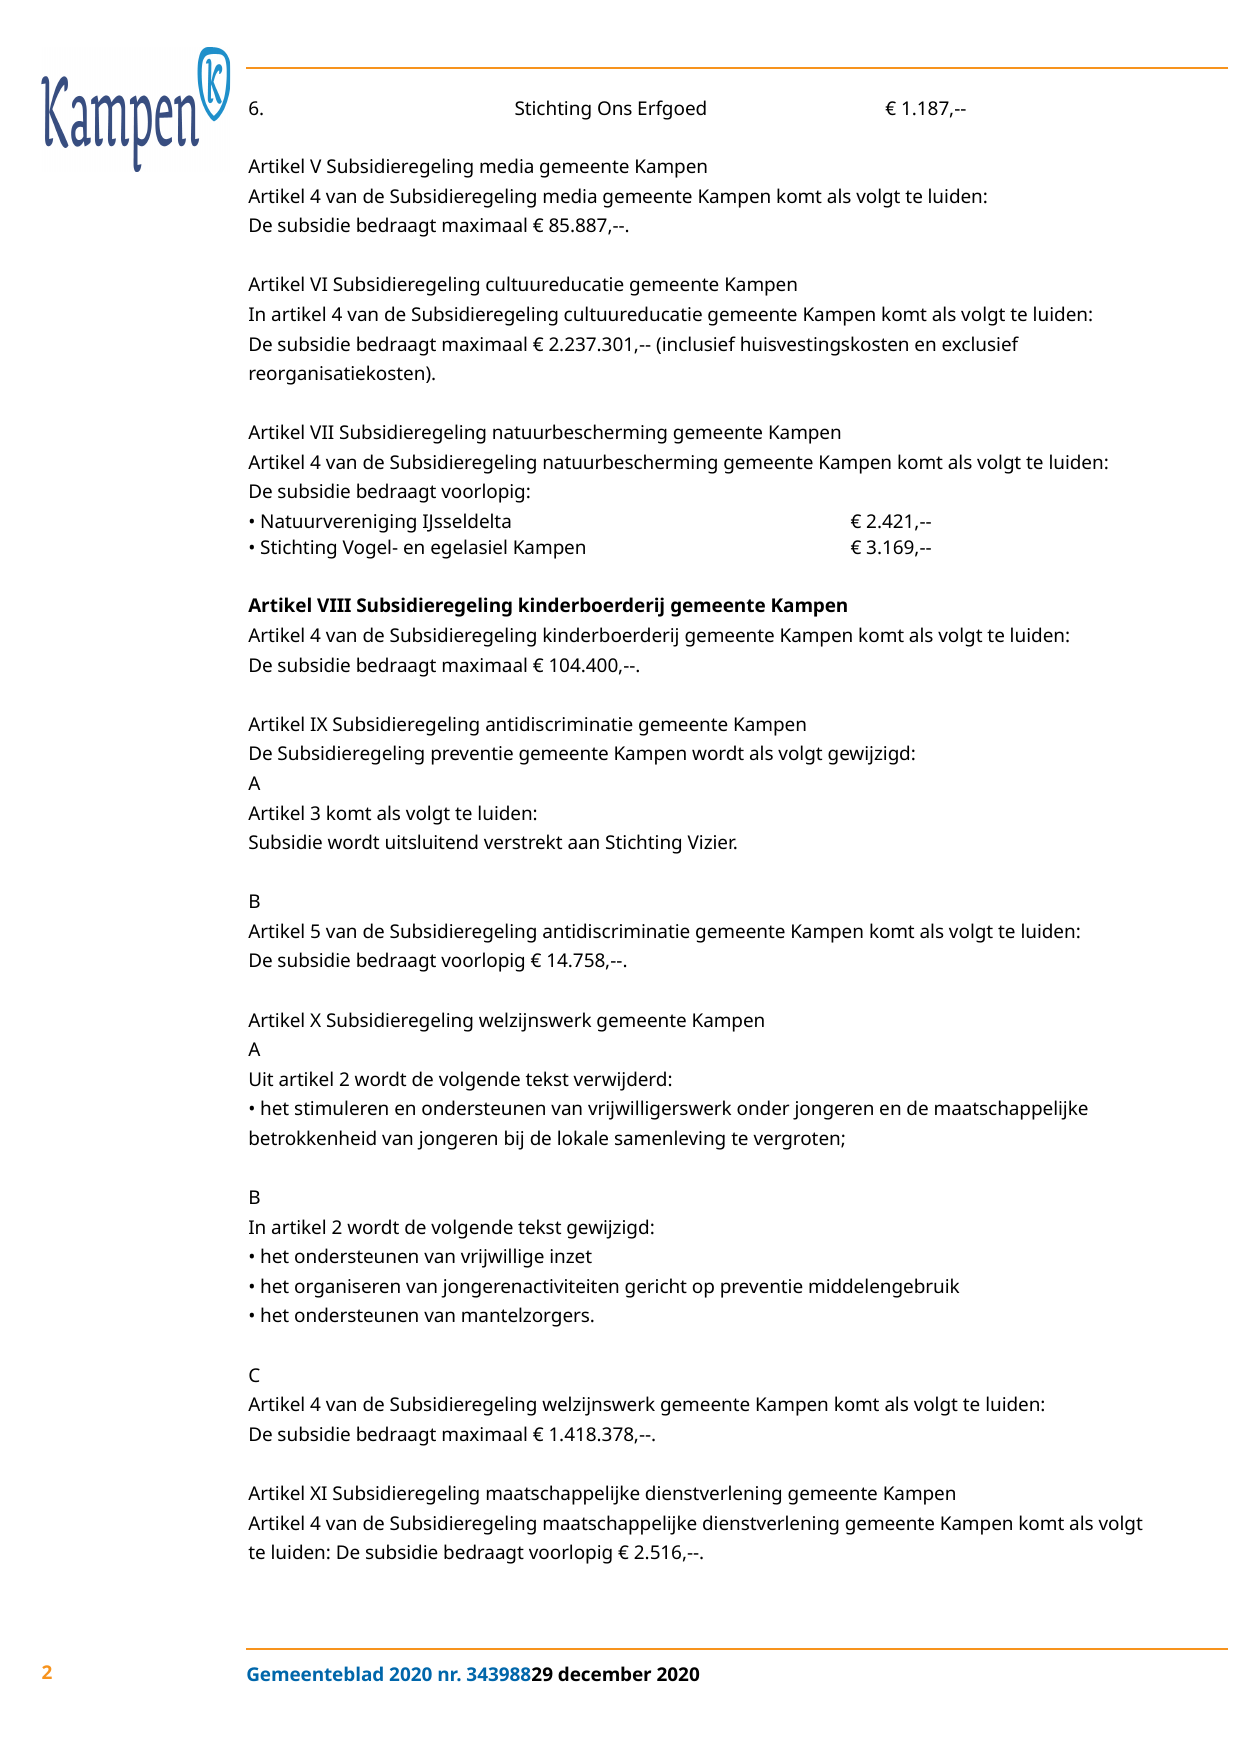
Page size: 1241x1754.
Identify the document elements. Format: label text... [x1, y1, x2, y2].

text De subsidie bedraagt maximaal € 104.400,--. [248, 652, 1152, 678]
text C [248, 1362, 1152, 1388]
text Artikel 4 van de Subsidieregeling natuurbescherming gemeente Kampen komt als volgt te luiden: [248, 449, 1152, 475]
text Artikel 4 van de Subsidieregeling maatschappelijke dienstverlening gemeente Kampen komt als volgt te luiden: De subsidie bedraagt voorlopig € 2.516,--. [248, 1510, 1152, 1565]
text De Subsidieregeling preventie gemeente Kampen wordt als volgt gewijzigd: [248, 741, 1152, 766]
text Subsidie wordt uitsluitend verstrekt aan Stichting Vizier. [248, 829, 1152, 855]
table_cell Stichting Ons Erfgoed [514, 95, 885, 121]
text De subsidie bedraagt voorlopig € 14.758,--. [248, 948, 1152, 973]
text Artikel 5 van de Subsidieregeling antidiscriminatie gemeente Kampen komt als volgt te luiden: [248, 918, 1152, 944]
text Artikel 4 van de Subsidieregeling kinderboerderij gemeente Kampen komt als volgt te luiden: [248, 622, 1152, 648]
text Artikel 4 van de Subsidieregeling welzijnswerk gemeente Kampen komt als volgt te luiden: [248, 1391, 1152, 1417]
table_cell 6. [248, 95, 514, 121]
text Artikel V Subsidieregeling media gemeente Kampen [248, 153, 1152, 179]
text In artikel 2 wordt de volgende tekst gewijzigd: [248, 1214, 1152, 1240]
text A [248, 1036, 1152, 1062]
text • het organiseren van jongerenactiviteiten gericht op preventie middelengebruik [248, 1273, 1152, 1299]
text • het ondersteunen van mantelzorgers. [248, 1303, 1152, 1328]
text A [248, 770, 1152, 796]
text Artikel VIII Subsidieregeling kinderboerderij gemeente Kampen [248, 593, 1152, 618]
picture [41, 47, 231, 172]
text Artikel IX Subsidieregeling antidiscriminatie gemeente Kampen [248, 711, 1152, 737]
text B [248, 888, 1152, 914]
text • het stimuleren en ondersteunen van vrijwilligerswerk onder jongeren en de maatschappelijke betrokkenheid van jongeren bij de lokale samenleving te vergroten; [248, 1096, 1152, 1151]
table_cell • Stichting Vogel- en egelasiel Kampen [248, 534, 850, 560]
table_cell € 1.187,-- [885, 95, 1152, 121]
text De subsidie bedraagt voorlopig: [248, 479, 1152, 504]
text Artikel XI Subsidieregeling maatschappelijke dienstverlening gemeente Kampen [248, 1480, 1152, 1506]
text De subsidie bedraagt maximaal € 2.237.301,-- (inclusief huisvestingskosten en exclusief reorganisatiekosten). [248, 331, 1152, 386]
text Artikel 3 komt als volgt te luiden: [248, 800, 1152, 826]
text Artikel VII Subsidieregeling natuurbescherming gemeente Kampen [248, 419, 1152, 445]
text Artikel X Subsidieregeling welzijnswerk gemeente Kampen [248, 1007, 1152, 1033]
text De subsidie bedraagt maximaal € 85.887,--. [248, 212, 1152, 238]
table_cell € 3.169,-- [850, 534, 1152, 560]
text In artikel 4 van de Subsidieregeling cultuureducatie gemeente Kampen komt als volgt te luiden: [248, 301, 1152, 327]
text • het ondersteunen van vrijwillige inzet [248, 1243, 1152, 1269]
text Artikel VI Subsidieregeling cultuureducatie gemeente Kampen [248, 272, 1152, 297]
table_header € 2.421,-- [850, 509, 1152, 534]
table_header • Natuurvereniging IJsseldelta [248, 509, 850, 534]
text Uit artikel 2 wordt de volgende tekst verwijderd: [248, 1066, 1152, 1092]
text De subsidie bedraagt maximaal € 1.418.378,--. [248, 1421, 1152, 1447]
text Artikel 4 van de Subsidieregeling media gemeente Kampen komt als volgt te luiden: [248, 183, 1152, 209]
text B [248, 1184, 1152, 1210]
